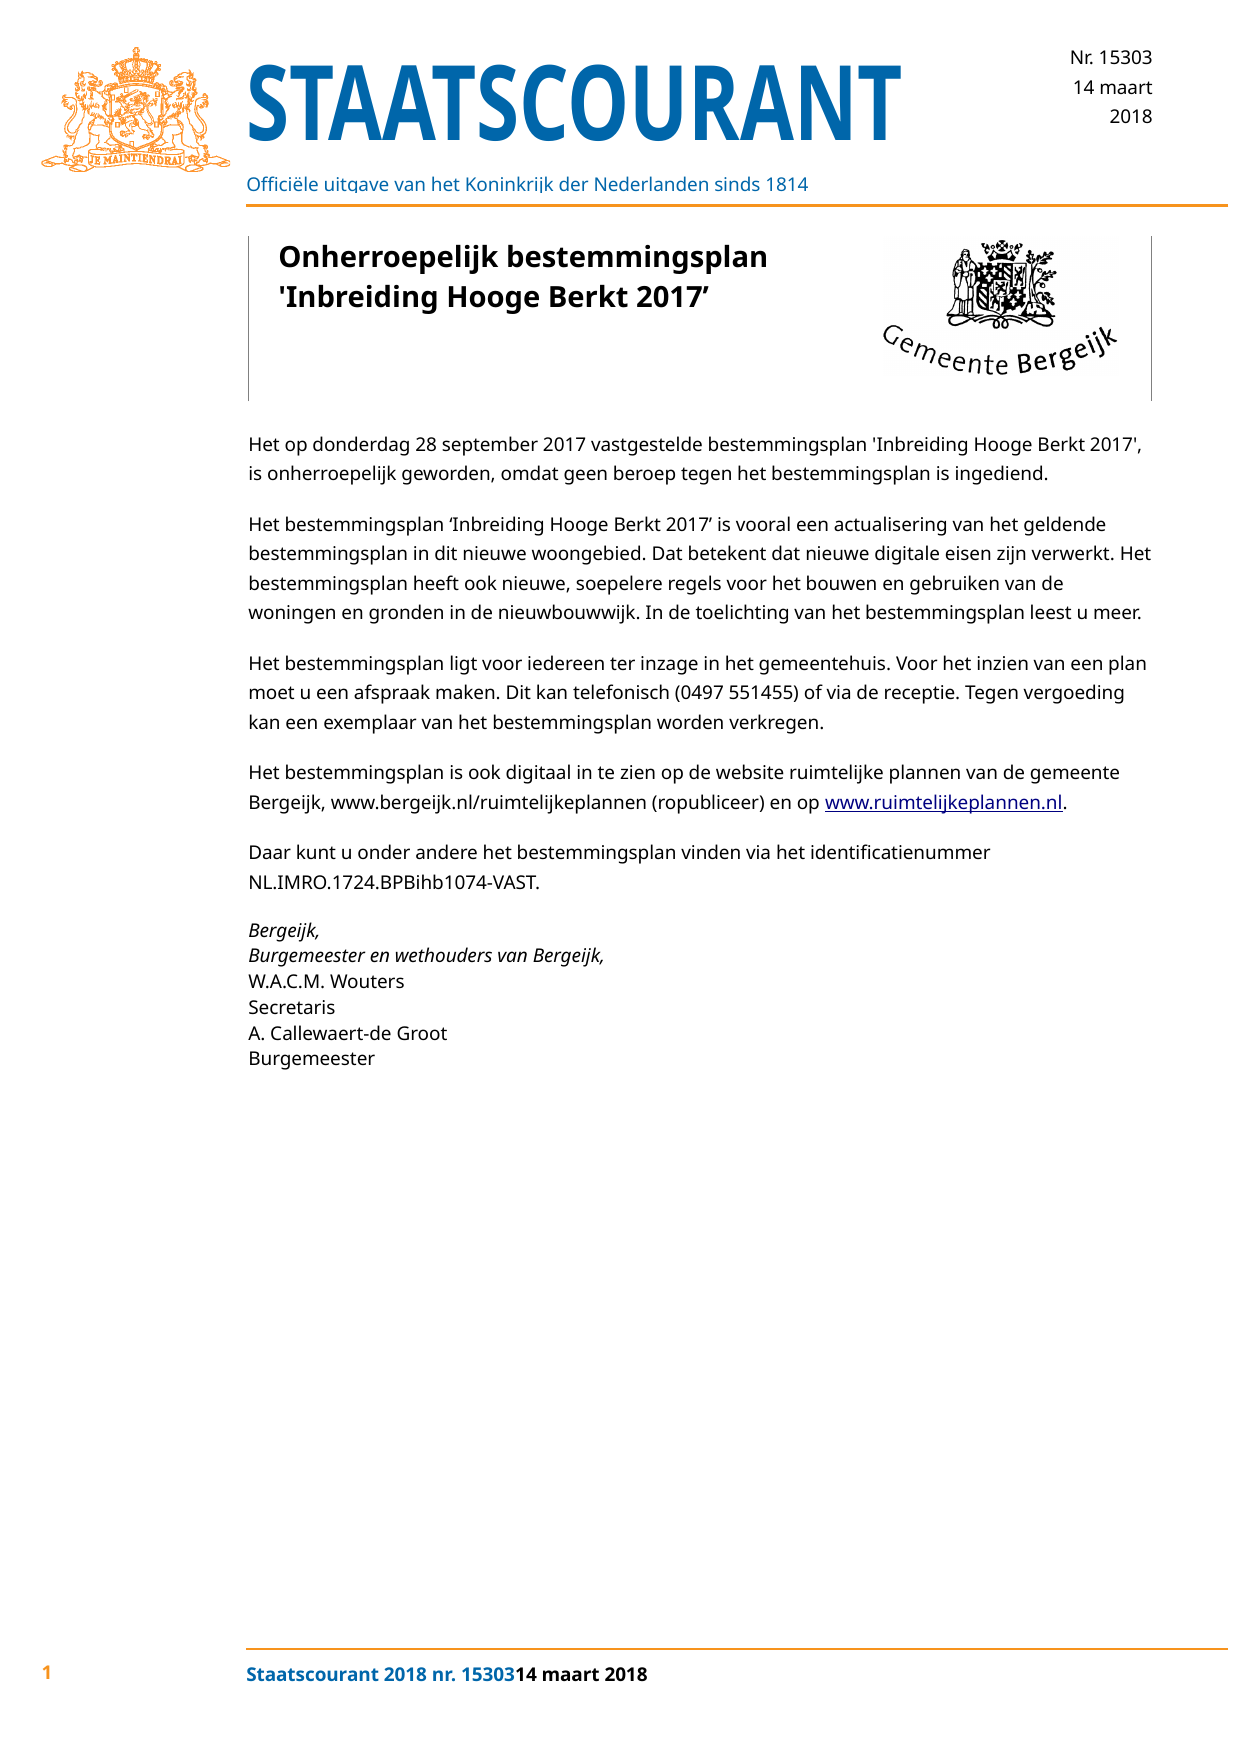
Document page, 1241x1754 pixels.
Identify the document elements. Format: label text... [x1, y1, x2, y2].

picture [41, 47, 231, 172]
text Het bestemmingsplan ligt voor iedereen ter inzage in het gemeentehuis. Voor het inzien van een plan moet u een afspraak maken. Dit kan telefonisch (0497 551455) of via de receptie. Tegen vergoeding kan een exemplaar van het bestemmingsplan worden verkregen. [248, 650, 1152, 735]
text Het op donderdag 28 september 2017 vastgestelde bestemmingsplan 'Inbreiding Hooge Berkt 2017', is onherroepelijk geworden, omdat geen beroep tegen het bestemmingsplan is ingediend. [248, 431, 1152, 486]
text Burgemeester en wethouders van Bergeijk, [248, 943, 1152, 968]
picture [882, 236, 1119, 376]
text Daar kunt u onder andere het bestemmingsplan vinden via het identificatienummer NL.IMRO.1724.BPBihb1074-VAST. [248, 839, 1152, 895]
text Het bestemmingsplan ‘Inbreiding Hooge Berkt 2017’ is vooral een actualisering van het geldende bestemmingsplan in dit nieuwe woongebied. Dat betekent dat nieuwe digitale eisen zijn verwerkt. Het bestemmingsplan heeft ook nieuwe, soepelere regels voor het bouwen en gebruiken van de woningen en gronden in de nieuwbouwwijk. In de toelichting van het bestemmingsplan leest u meer. [248, 511, 1152, 625]
text W.A.C.M. Wouters [248, 968, 1152, 994]
text Secretaris [248, 994, 1152, 1020]
text A. Callewaert-de Groot [248, 1020, 1152, 1046]
text Burgemeester [248, 1046, 1152, 1071]
table_header Onherroepelijk bestemmingsplan 'Inbreiding Hooge Berkt 2017’ [249, 236, 850, 401]
text Bergeijk, [248, 917, 1152, 943]
table_header [850, 236, 1151, 401]
text Het bestemmingsplan is ook digitaal in te zien op de website ruimtelijke plannen van de gemeente Bergeijk, www.bergeijk.nl/ruimtelijkeplannen (ropubliceer) en op www.ruimtelijkeplannen.nl. [248, 759, 1152, 815]
